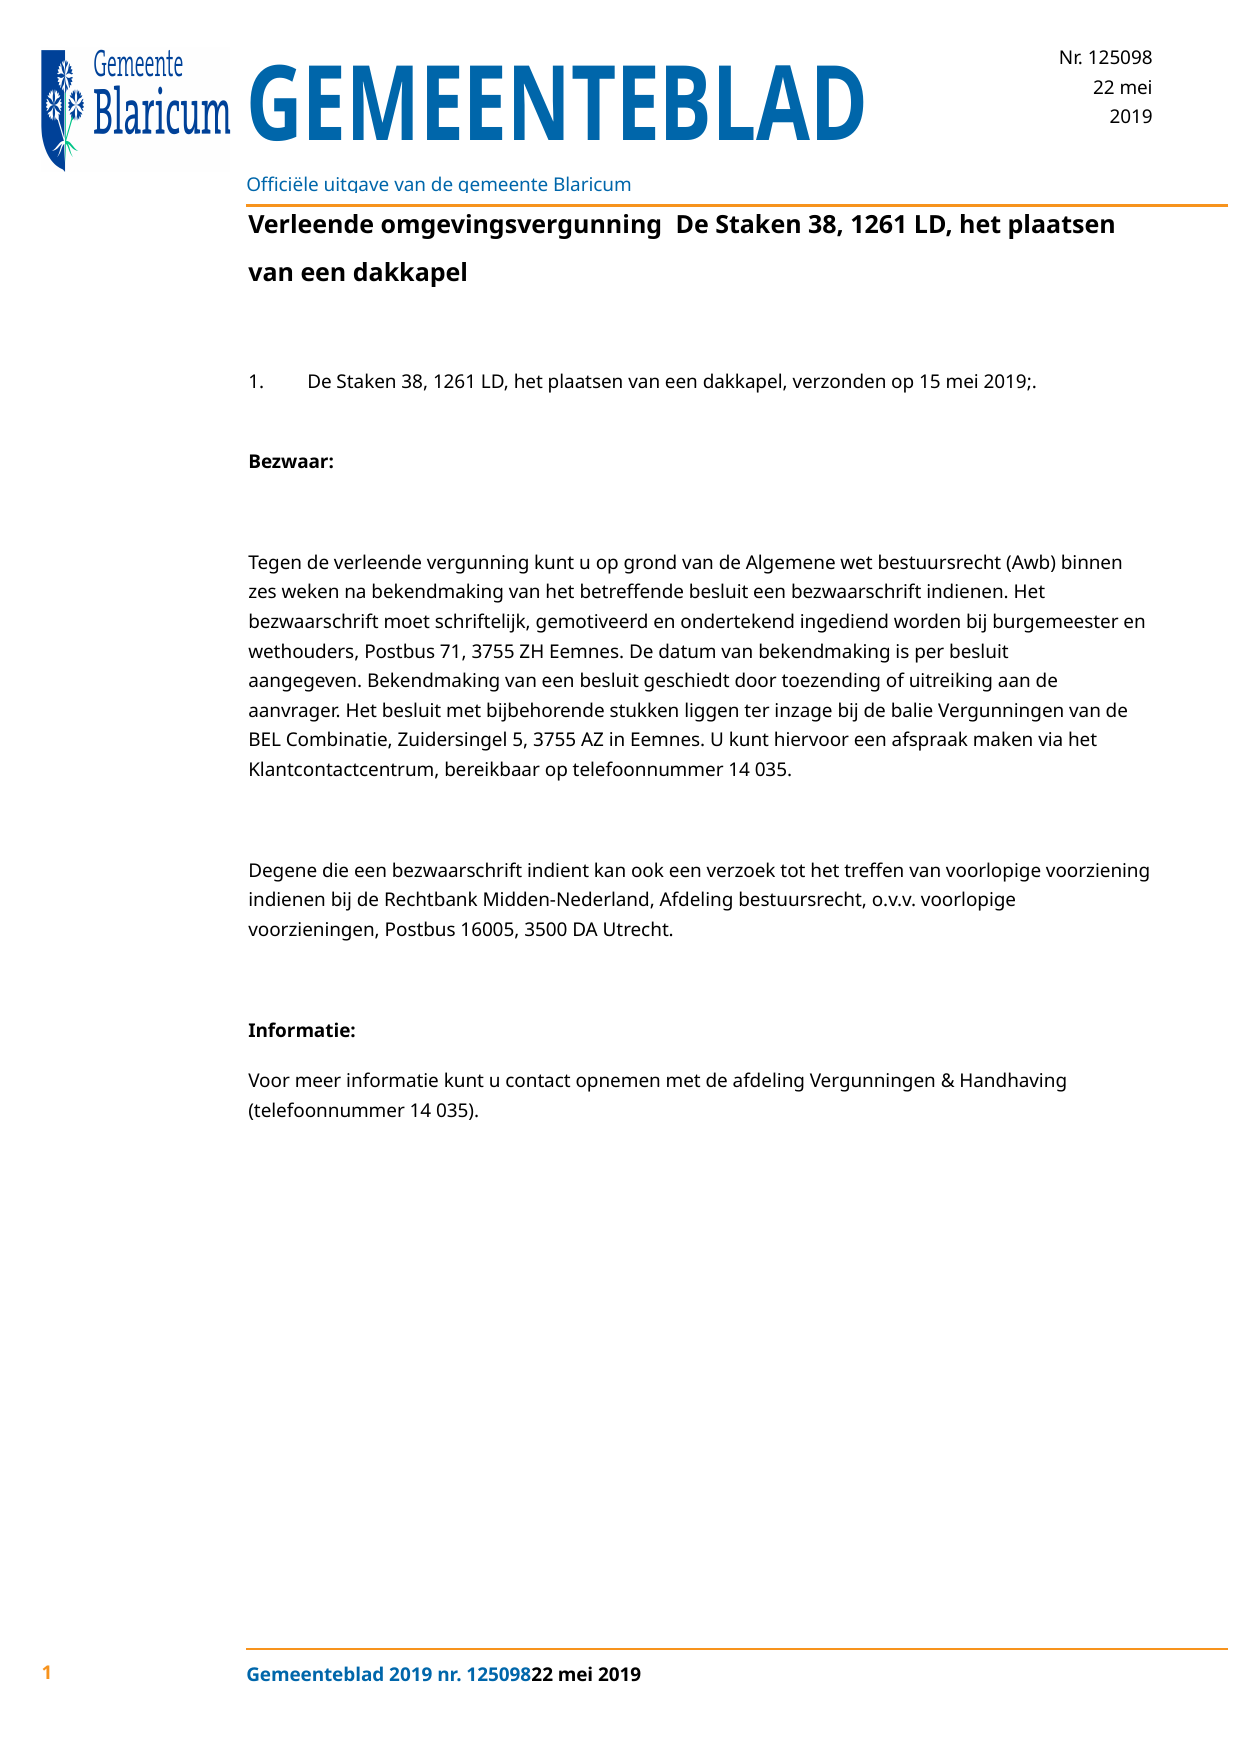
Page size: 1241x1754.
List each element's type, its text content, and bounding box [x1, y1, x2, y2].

text Voor meer informatie kunt u contact opnemen met de afdeling Vergunningen & Handhaving (telefoonnummer 14 035). [248, 1067, 1152, 1123]
picture [41, 47, 231, 172]
text Tegen de verleende vergunning kunt u op grond van de Algemene wet bestuursrecht (Awb) binnen zes weken na bekendmaking van het betreffende besluit een bezwaarschrift indienen. Het bezwaarschrift moet schriftelijk, gemotiveerd en ondertekend ingediend worden bij burgemeester en wethouders, Postbus 71, 3755 ZH Eemnes. De datum van bekendmaking is per besluit aangegeven. Bekendmaking van een besluit geschiedt door toezending of uitreiking aan de aanvrager. Het besluit met bijbehorende stukken liggen ter inzage bij de balie Vergunningen van de BEL Combinatie, Zuidersingel 5, 3755 AZ in Eemnes. U kunt hiervoor een afspraak maken via het Klantcontactcentrum, bereikbaar op telefoonnummer 14 035. [248, 549, 1152, 782]
text Informatie: [248, 1017, 1152, 1043]
text Bezwaar: [248, 448, 1152, 474]
list De Staken 38, 1261 LD, het plaatsen van een dakkapel, verzonden op 15 mei 2019;. [248, 368, 1152, 394]
text Degene die een bezwaarschrift indient kan ook een verzoek tot het treffen van voorlopige voorziening indienen bij de Rechtbank Midden-Nederland, Afdeling bestuursrecht, o.v.v. voorlopige voorzieningen, Postbus 16005, 3500 DA Utrecht. [248, 857, 1152, 942]
text Verleende omgevingsvergunning De Staken 38, 1261 LD, het plaatsen van een dakkapel [248, 207, 1152, 288]
